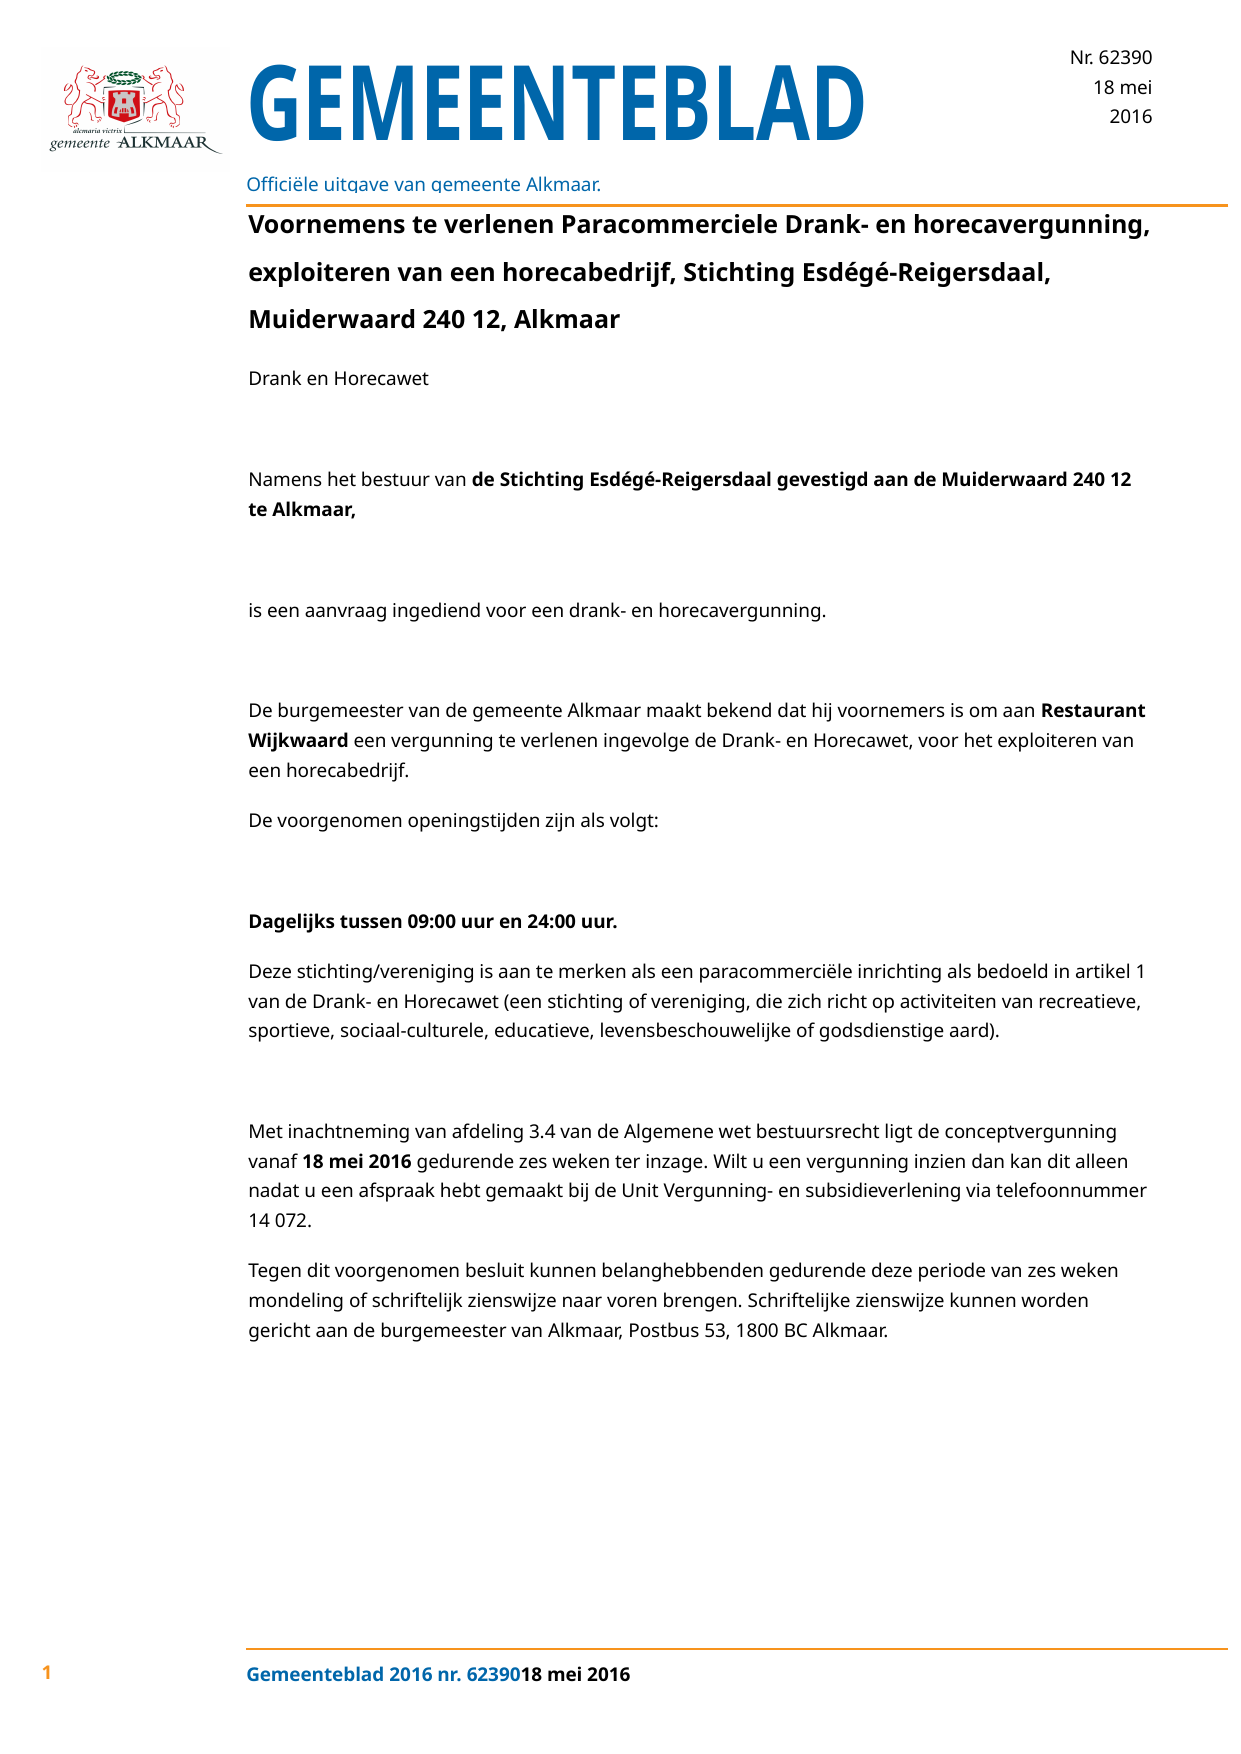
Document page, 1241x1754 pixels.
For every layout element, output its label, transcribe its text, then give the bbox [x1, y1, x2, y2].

text Dagelijks tussen 09:00 uur en 24:00 uur. [248, 908, 1152, 934]
text Drank en Horecawet [248, 366, 1152, 391]
text Namens het bestuur van de Stichting Esdégé-Reigersdaal gevestigd aan de Muiderwaard 240 12 te Alkmaar, [248, 466, 1152, 522]
text De burgemeester van de gemeente Alkmaar maakt bekend dat hij voornemers is om aan Restaurant Wijkwaard een vergunning te verlenen ingevolge de Drank- en Horecawet, voor het exploiteren van een horecabedrijf. [248, 698, 1152, 782]
text Met inachtneming van afdeling 3.4 van de Algemene wet bestuursrecht ligt de conceptvergunning vanaf 18 mei 2016 gedurende zes weken ter inzage. Wilt u een vergunning inzien dan kan dit alleen nadat u een afspraak hebt gemaakt bij de Unit Vergunning- en subsidieverlening via telefoonnummer 14 072. [248, 1118, 1152, 1233]
text is een aanvraag ingediend voor een drank- en horecavergunning. [248, 597, 1152, 622]
text Voornemens te verlenen Paracommerciele Drank- en horecavergunning, exploiteren van een horecabedrijf, Stichting Esdégé-Reigersdaal, Muiderwaard 240 12, Alkmaar [248, 207, 1152, 336]
picture [41, 47, 231, 172]
text De voorgenomen openingstijden zijn als volgt: [248, 807, 1152, 833]
text Deze stichting/vereniging is aan te merken als een paracommerciële inrichting als bedoeld in artikel 1 van de Drank- en Horecawet (een stichting of vereniging, die zich richt op activiteiten van recreatieve, sportieve, sociaal-culturele, educatieve, levensbeschouwelijke of godsdienstige aard). [248, 958, 1152, 1043]
text Tegen dit voorgenomen besluit kunnen belanghebbenden gedurende deze periode van zes weken mondeling of schriftelijk zienswijze naar voren brengen. Schriftelijke zienswijze kunnen worden gericht aan de burgemeester van Alkmaar, Postbus 53, 1800 BC Alkmaar. [248, 1258, 1152, 1342]
